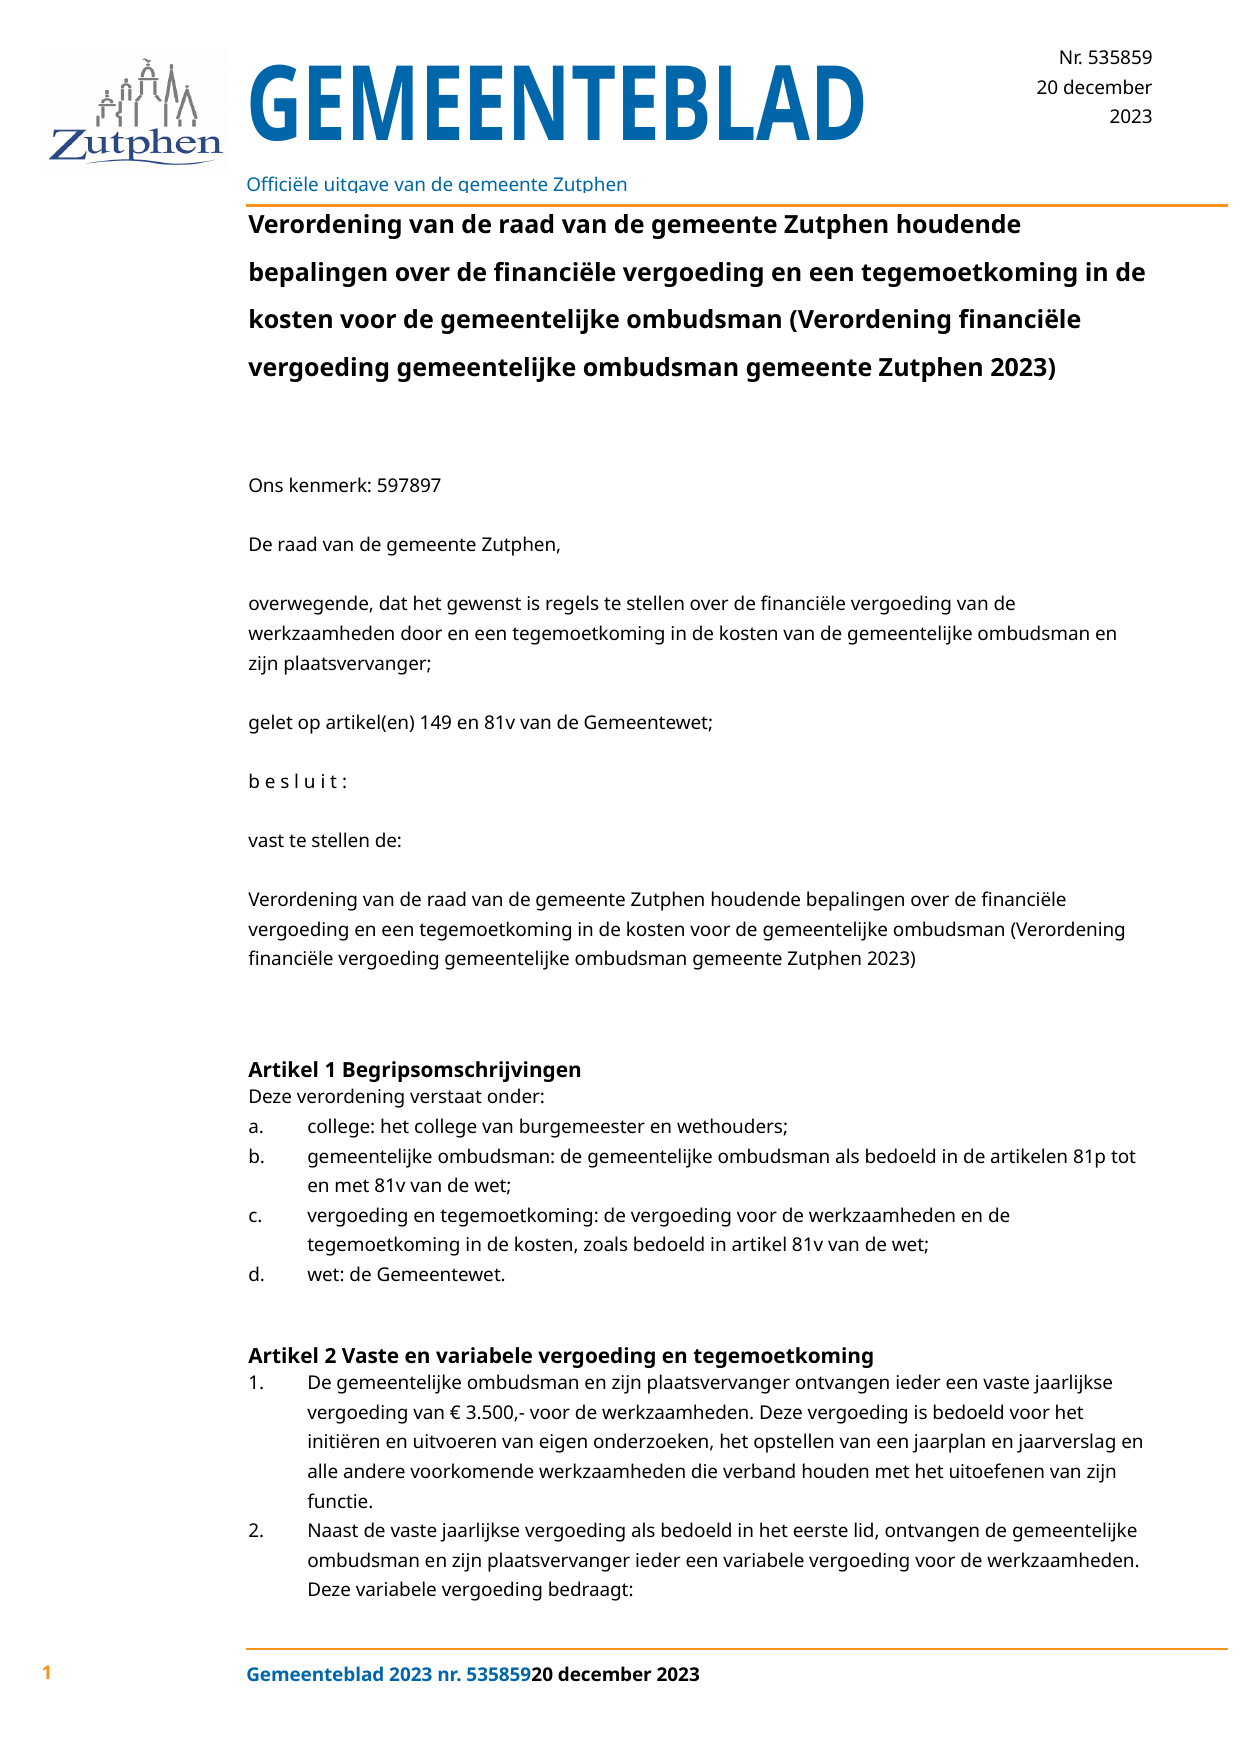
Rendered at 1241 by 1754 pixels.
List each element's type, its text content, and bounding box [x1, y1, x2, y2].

text b e s l u i t : [248, 768, 1152, 794]
list college: het college van burgemeester en wethouders; [248, 1113, 1152, 1139]
list wet: de Gemeentewet. [248, 1261, 1152, 1287]
list De gemeentelijke ombudsman en zijn plaatsvervanger ontvangen ieder een vaste jaarlijkse vergoeding van € 3.500,- voor de werkzaamheden. Deze vergoeding is bedoeld voor het initiëren en uitvoeren van eigen onderzoeken, het opstellen van een jaarplan en jaarverslag en alle andere voorkomende werkzaamheden die verband houden met het uitoefenen van zijn functie. [248, 1369, 1152, 1514]
text Ons kenmerk: 597897 [248, 472, 1152, 498]
text Deze verordening verstaat onder: [248, 1084, 1152, 1109]
text overwegende, dat het gewenst is regels te stellen over de financiële vergoeding van de werkzaamheden door en een tegemoetkoming in de kosten van de gemeentelijke ombudsman en zijn plaatsvervanger; [248, 591, 1152, 676]
text Artikel 1 Begripsomschrijvingen [248, 1055, 1152, 1084]
text De raad van de gemeente Zutphen, [248, 531, 1152, 557]
list gemeentelijke ombudsman: de gemeentelijke ombudsman als bedoeld in de artikelen 81p tot en met 81v van de wet; [248, 1143, 1152, 1198]
text Verordening van de raad van de gemeente Zutphen houdende bepalingen over de financiële vergoeding en een tegemoetkoming in de kosten voor de gemeentelijke ombudsman (Verordening financiële vergoeding gemeentelijke ombudsman gemeente Zutphen 2023) [248, 207, 1152, 384]
text vast te stellen de: [248, 827, 1152, 853]
picture [41, 47, 231, 172]
list vergoeding en tegemoetkoming: de vergoeding voor de werkzaamheden en de tegemoetkoming in de kosten, zoals bedoeld in artikel 81v van de wet; [248, 1202, 1152, 1257]
list Naast de vaste jaarlijkse vergoeding als bedoeld in het eerste lid, ontvangen de gemeentelijke ombudsman en zijn plaatsvervanger ieder een variabele vergoeding voor de werkzaamheden. Deze variabele vergoeding bedraagt: [248, 1517, 1152, 1602]
text Artikel 2 Vaste en variabele vergoeding en tegemoetkoming [248, 1341, 1152, 1369]
text gelet op artikel(en) 149 en 81v van de Gemeentewet; [248, 709, 1152, 735]
text Verordening van de raad van de gemeente Zutphen houdende bepalingen over de financiële vergoeding en een tegemoetkoming in de kosten voor de gemeentelijke ombudsman (Verordening financiële vergoeding gemeentelijke ombudsman gemeente Zutphen 2023) [248, 886, 1152, 971]
